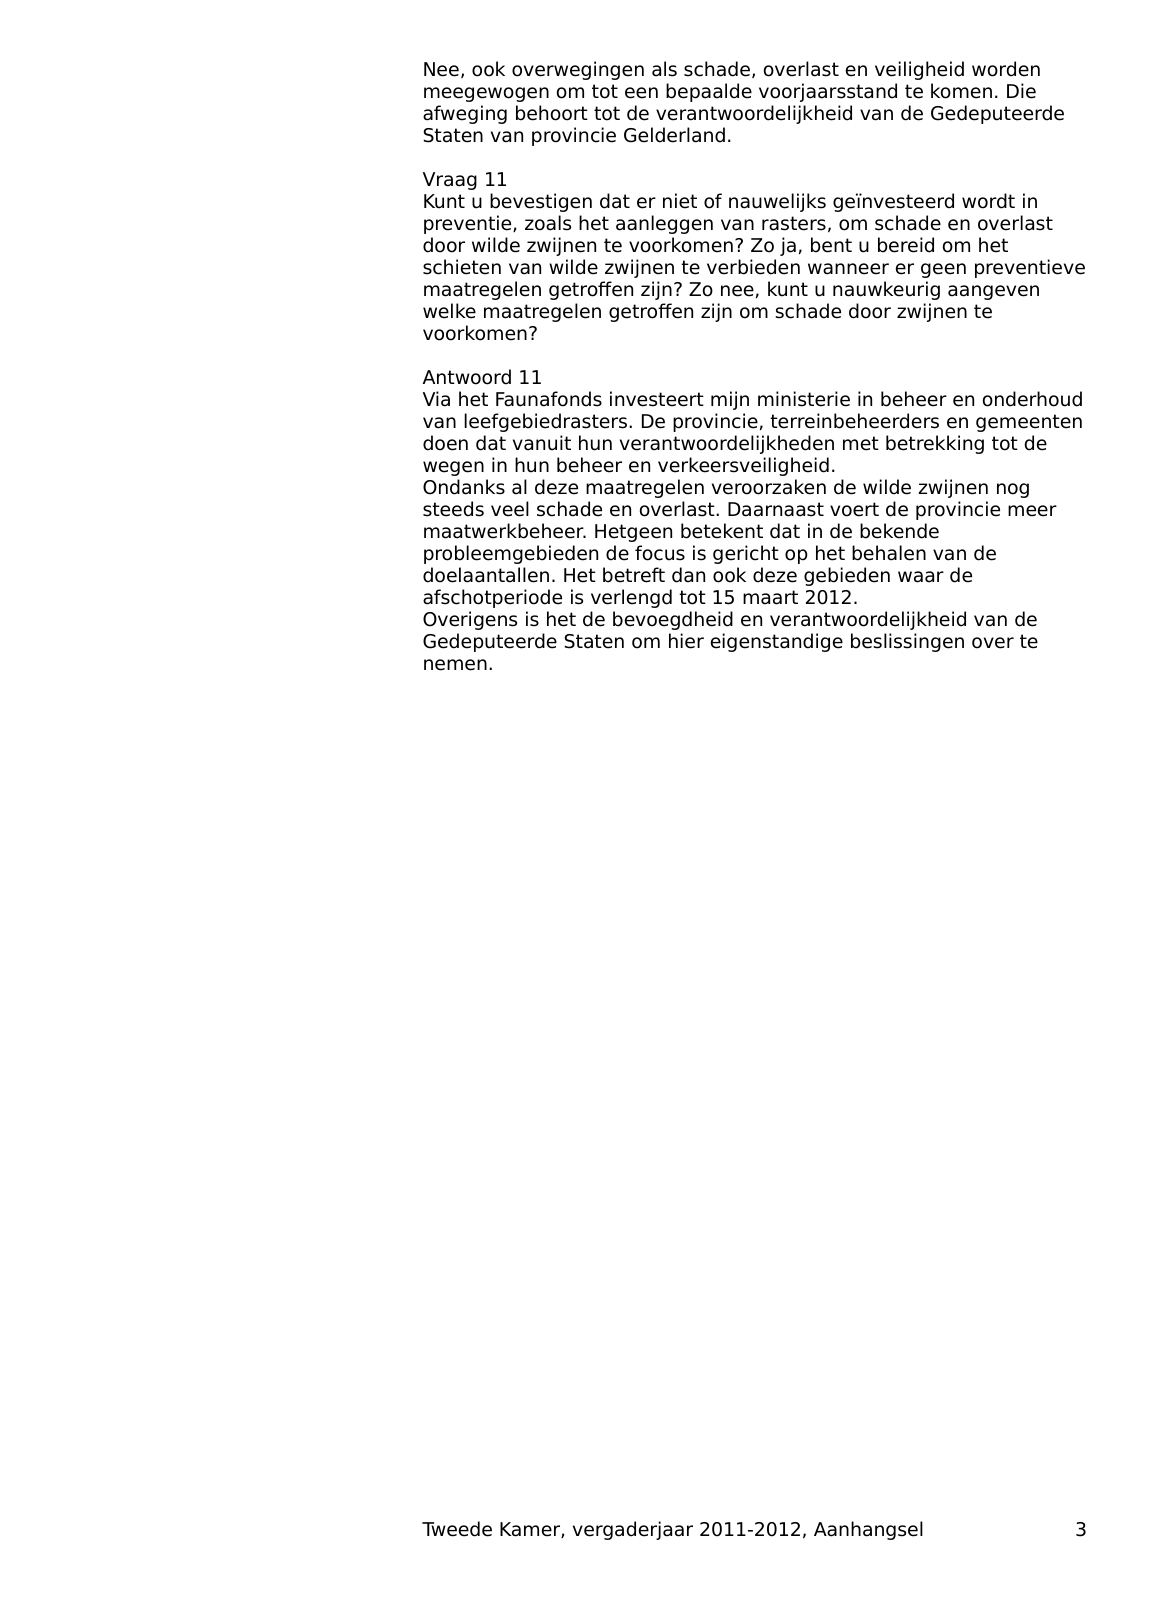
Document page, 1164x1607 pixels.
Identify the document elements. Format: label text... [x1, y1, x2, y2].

text Overigens is het de bevoegdheid en verantwoordelijkheid van de Gedeputeerde Staten om hier eigenstandige beslissingen over te nemen. [422, 609, 1087, 675]
text Kunt u bevestigen dat er niet of nauwelijks geïnvesteerd wordt in preventie, zoals het aanleggen van rasters, om schade en overlast door wilde zwijnen te voorkomen? Zo ja, bent u bereid om het schieten van wilde zwijnen te verbieden wanneer er geen preventieve maatregelen getroffen zijn? Zo nee, kunt u nauwkeurig aangeven welke maatregelen getroffen zijn om schade door zwijnen te voorkomen? [422, 191, 1087, 345]
text Vraag 11 [422, 169, 1087, 191]
text Via het Faunafonds investeert mijn ministerie in beheer en onderhoud van leefgebiedrasters. De provincie, terreinbeheerders en gemeenten doen dat vanuit hun verantwoordelijkheden met betrekking tot de wegen in hun beheer en verkeersveiligheid. [422, 389, 1087, 477]
text Antwoord 11 [422, 367, 1087, 389]
text Nee, ook overwegingen als schade, overlast en veiligheid worden meegewogen om tot een bepaalde voorjaarsstand te komen. Die afweging behoort tot de verantwoordelijkheid van de Gedeputeerde Staten van provincie Gelderland. [422, 59, 1087, 147]
text Ondanks al deze maatregelen veroorzaken de wilde zwijnen nog steeds veel schade en overlast. Daarnaast voert de provincie meer maatwerkbeheer. Hetgeen betekent dat in de bekende probleemgebieden de focus is gericht op het behalen van de doelaantallen. Het betreft dan ook deze gebieden waar de afschotperiode is verlengd tot 15 maart 2012. [422, 477, 1087, 609]
